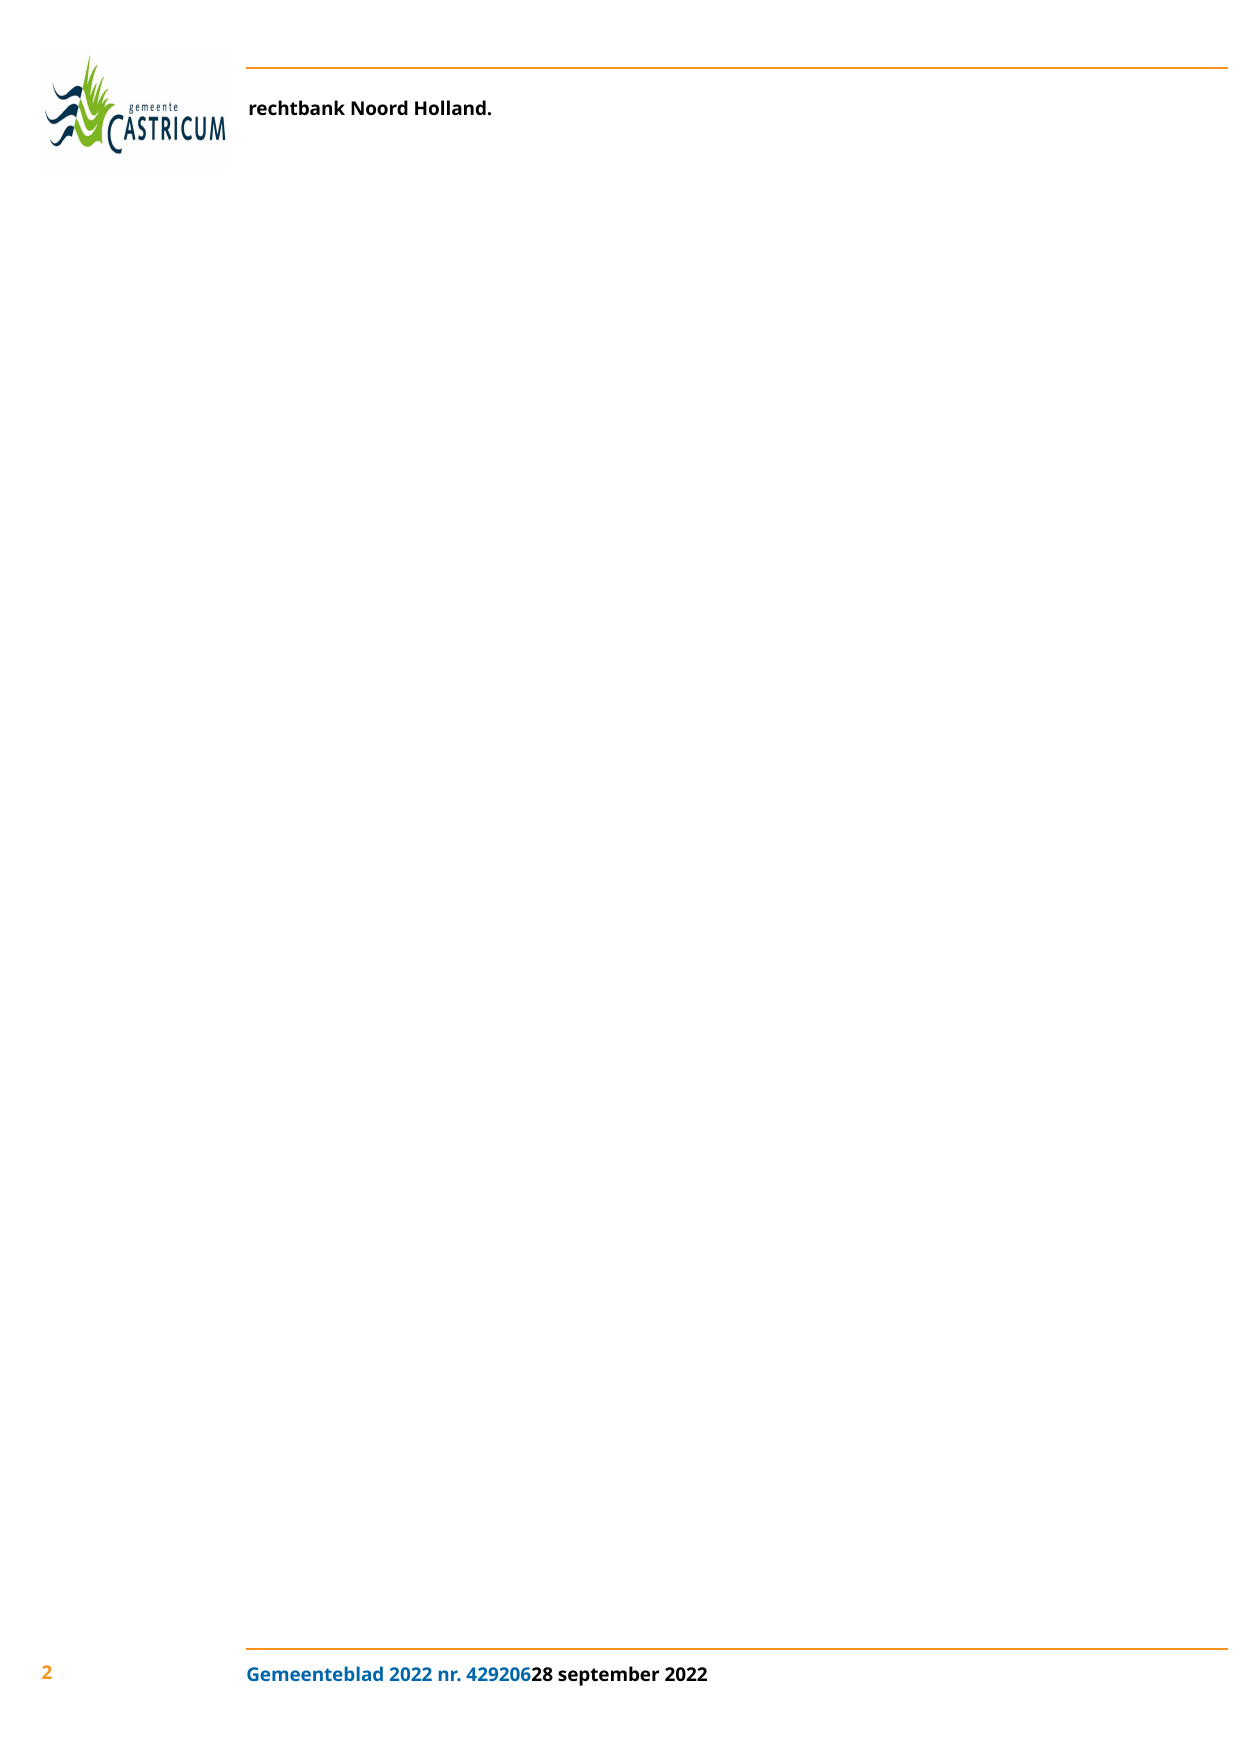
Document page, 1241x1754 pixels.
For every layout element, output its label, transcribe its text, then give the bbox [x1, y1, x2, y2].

text rechtbank Noord Holland. [248, 95, 1152, 121]
picture [41, 47, 231, 172]
